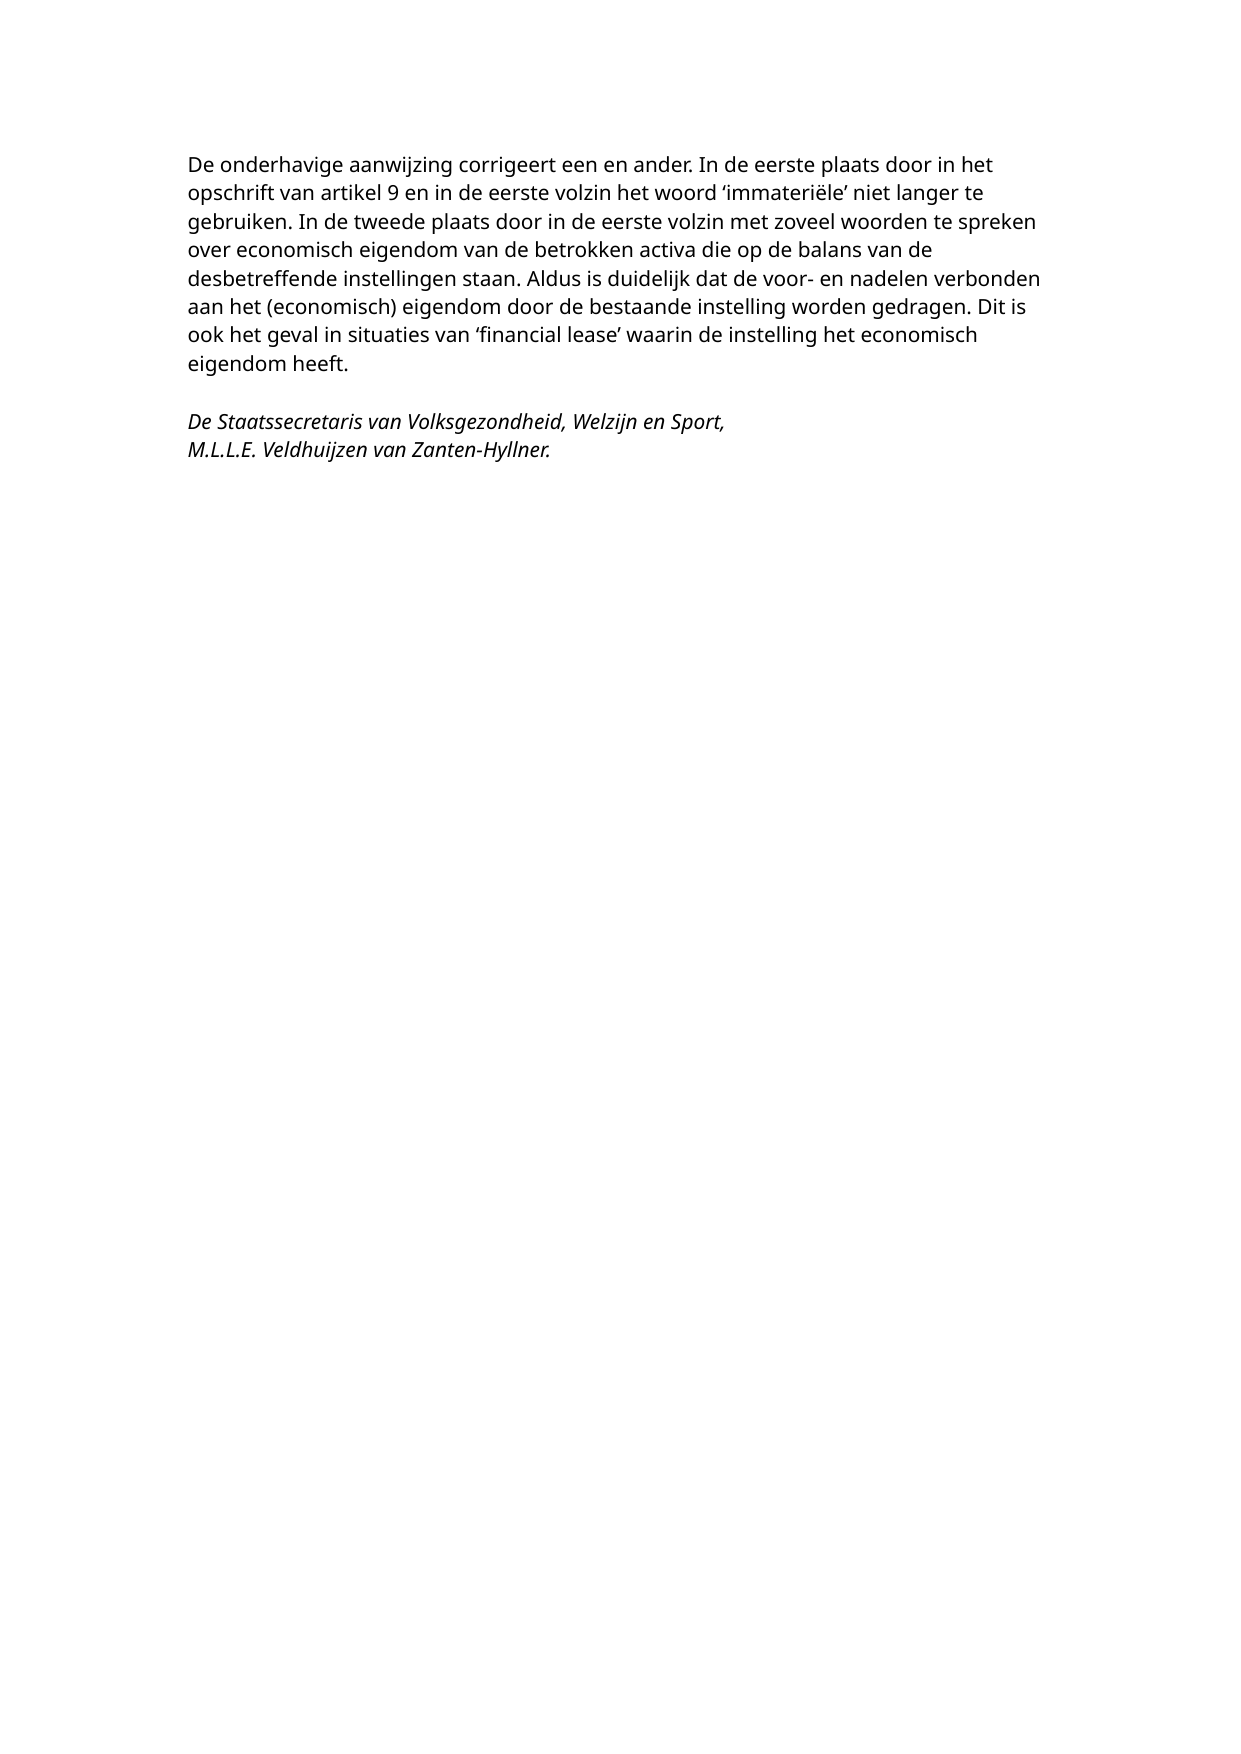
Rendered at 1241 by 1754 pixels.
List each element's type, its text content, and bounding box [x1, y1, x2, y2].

text De Staatssecretaris van Volksgezondheid, Welzijn en Sport, [187, 407, 1053, 435]
text M.L.L.E. Veldhuijzen van Zanten-Hyllner. [187, 435, 1053, 464]
text De onderhavige aanwijzing corrigeert een en ander. In de eerste plaats door in het opschrift van artikel 9 en in de eerste volzin het woord ‘immateriële’ niet langer te gebruiken. In de tweede plaats door in de eerste volzin met zoveel woorden te spreken over economisch eigendom van de betrokken activa die op de balans van de desbetreffende instellingen staan. Aldus is duidelijk dat de voor- en nadelen verbonden aan het (economisch) eigendom door de bestaande instelling worden gedragen. Dit is ook het geval in situaties van ‘financial lease’ waarin de instelling het economisch eigendom heeft. [187, 150, 1053, 377]
